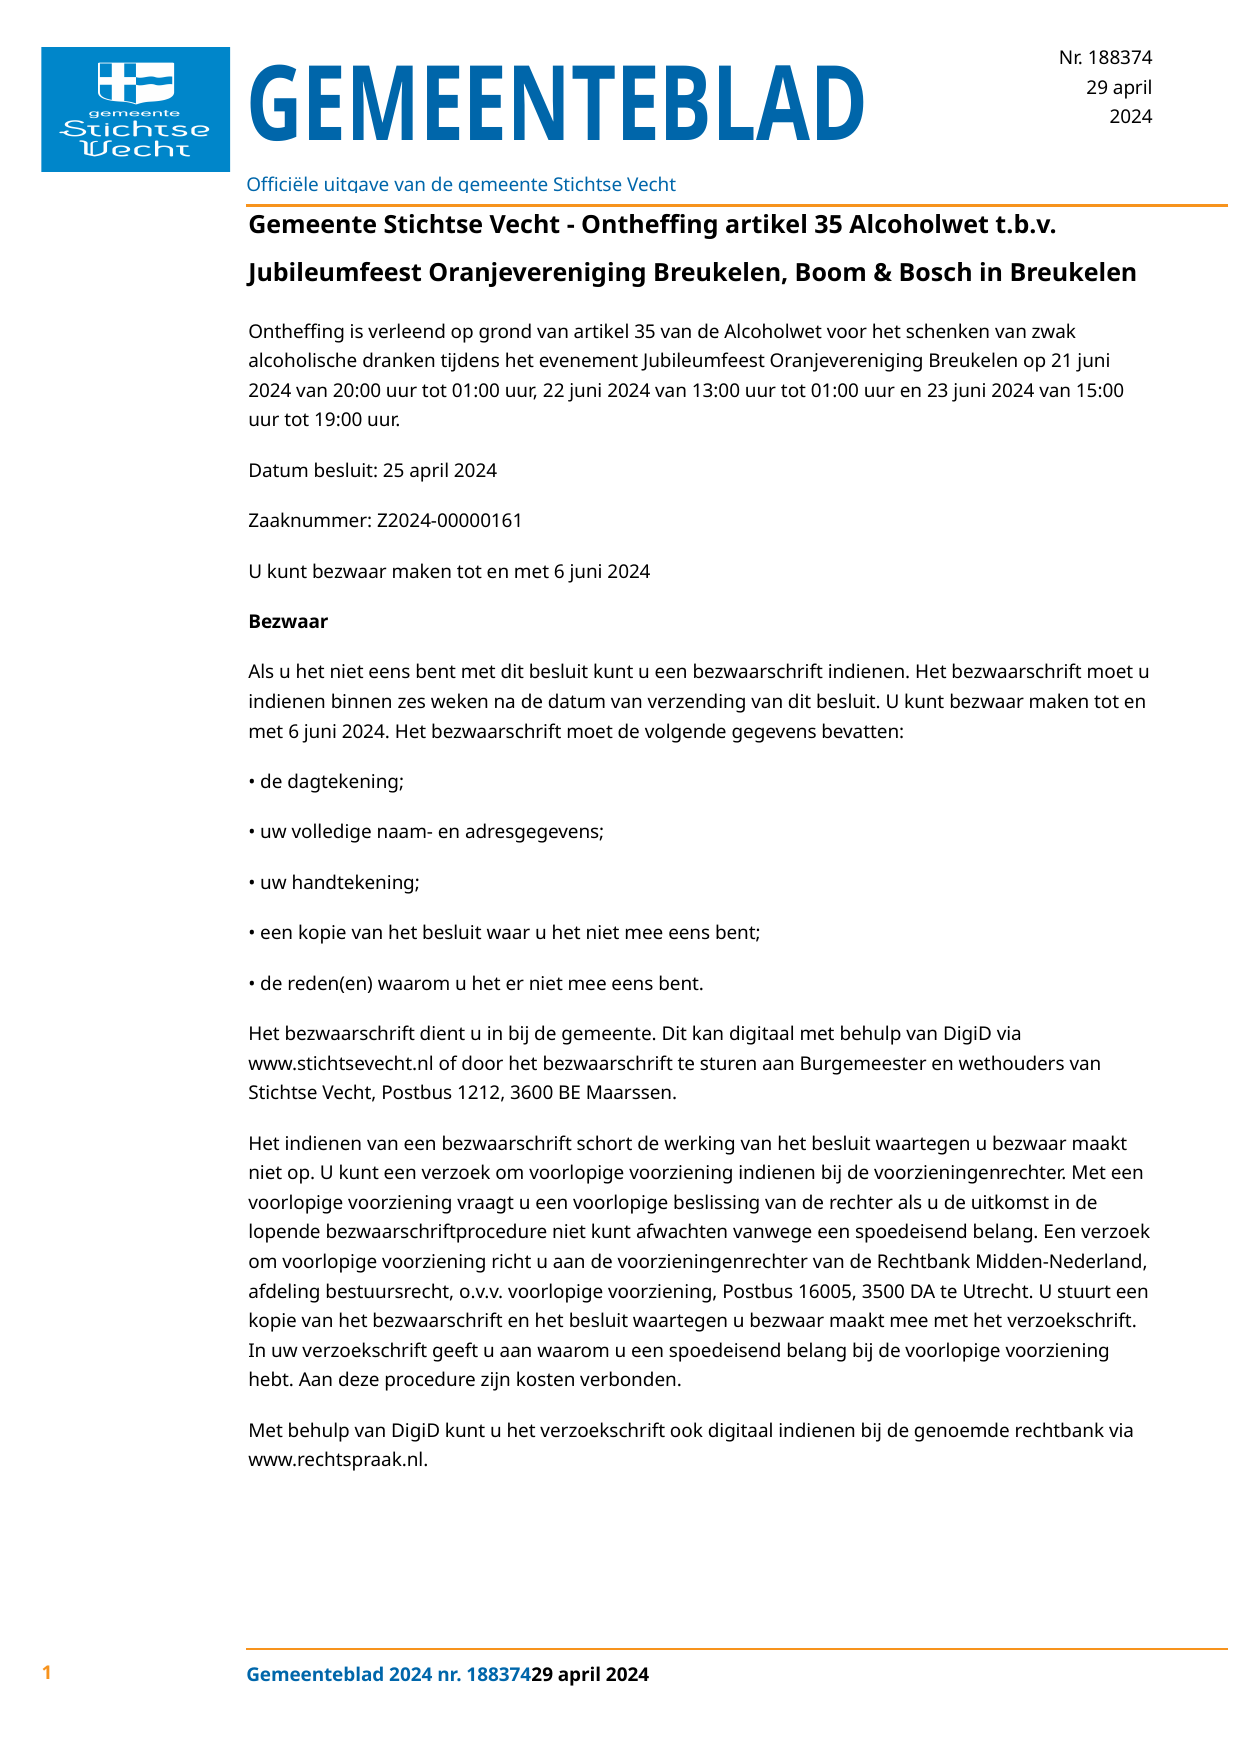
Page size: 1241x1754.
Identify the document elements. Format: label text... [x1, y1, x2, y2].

text Als u het niet eens bent met dit besluit kunt u een bezwaarschrift indienen. Het bezwaarschrift moet u indienen binnen zes weken na de datum van verzending van dit besluit. U kunt bezwaar maken tot en met 6 juni 2024. Het bezwaarschrift moet de volgende gegevens bevatten: [248, 659, 1152, 744]
text Het indienen van een bezwaarschrift schort de werking van het besluit waartegen u bezwaar maakt niet op. U kunt een verzoek om voorlopige voorziening indienen bij de voorzieningenrechter. Met een voorlopige voorziening vraagt u een voorlopige beslissing van de rechter als u de uitkomst in de lopende bezwaarschriftprocedure niet kunt afwachten vanwege een spoedeisend belang. Een verzoek om voorlopige voorziening richt u aan de voorzieningenrechter van de Rechtbank Midden-Nederland, afdeling bestuursrecht, o.v.v. voorlopige voorziening, Postbus 16005, 3500 DA te Utrecht. U stuurt een kopie van het bezwaarschrift en het besluit waartegen u bezwaar maakt mee met het verzoekschrift. In uw verzoekschrift geeft u aan waarom u een spoedeisend belang bij de voorlopige voorziening hebt. Aan deze procedure zijn kosten verbonden. [248, 1130, 1152, 1392]
text • de reden(en) waarom u het er niet mee eens bent. [248, 970, 1152, 996]
text • een kopie van het besluit waar u het niet mee eens bent; [248, 919, 1152, 945]
text Datum besluit: 25 april 2024 [248, 457, 1152, 483]
text • uw volledige naam- en adresgegevens; [248, 819, 1152, 844]
picture [137, 63, 174, 103]
text Het bezwaarschrift dient u in bij de gemeente. Dit kan digitaal met behulp van DigiD via www.stichtsevecht.nl of door het bezwaarschrift te sturen aan Burgemeester en wethouders van Stichtse Vecht, Postbus 1212, 3600 BE Maarssen. [248, 1020, 1152, 1105]
text Met behulp van DigiD kunt u het verzoekschrift ook digitaal indienen bij de genoemde rechtbank via www.rechtspraak.nl. [248, 1417, 1152, 1472]
text Ontheffing is verleend op grond van artikel 35 van de Alcoholwet voor het schenken van zwak alcoholische dranken tijdens het evenement Jubileumfeest Oranjevereniging Breukelen op 21 juni 2024 van 20:00 uur tot 01:00 uur, 22 juni 2024 van 13:00 uur tot 01:00 uur en 23 juni 2024 van 15:00 uur tot 19:00 uur. [248, 318, 1152, 432]
text • de dagtekening; [248, 768, 1152, 794]
text • uw handtekening; [248, 869, 1152, 895]
picture [99, 63, 135, 101]
text Bezwaar [248, 608, 1152, 634]
text U kunt bezwaar maken tot en met 6 juni 2024 [248, 558, 1152, 584]
text Gemeente Stichtse Vecht - Ontheffing artikel 35 Alcoholwet t.b.v. Jubileumfeest Oranjevereniging Breukelen, Boom & Bosch in Breukelen [248, 207, 1152, 288]
text Zaaknummer: Z2024-00000161 [248, 507, 1152, 533]
